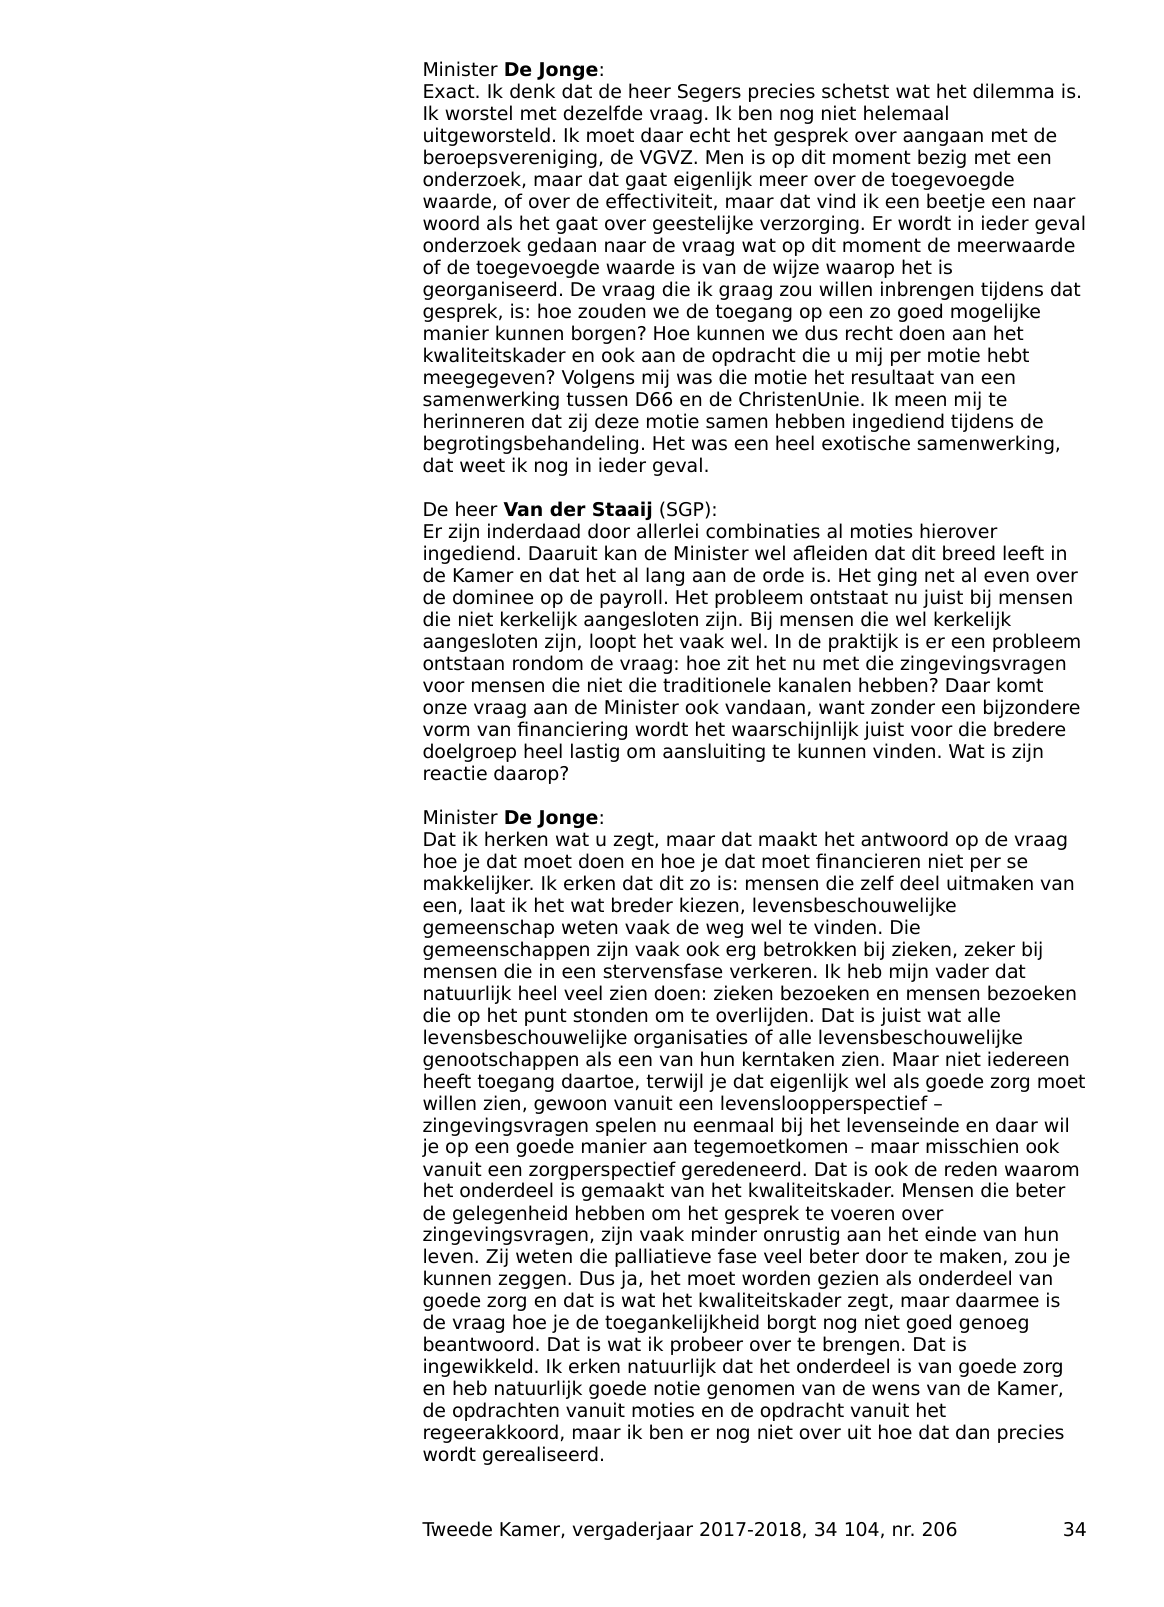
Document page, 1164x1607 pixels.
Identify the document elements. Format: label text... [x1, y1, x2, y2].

text Minister De Jonge: [422, 59, 1087, 81]
text Dat ik herken wat u zegt, maar dat maakt het antwoord op de vraag hoe je dat moet doen en hoe je dat moet financieren niet per se makkelijker. Ik erken dat dit zo is: mensen die zelf deel uitmaken van een, laat ik het wat breder kiezen, levensbeschouwelijke gemeenschap weten vaak de weg wel te vinden. Die gemeenschappen zijn vaak ook erg betrokken bij zieken, zeker bij mensen die in een stervensfase verkeren. Ik heb mijn vader dat natuurlijk heel veel zien doen: zieken bezoeken en mensen bezoeken die op het punt stonden om te overlijden. Dat is juist wat alle levensbeschouwelijke organisaties of alle levensbeschouwelijke genootschappen als een van hun kerntaken zien. Maar niet iedereen heeft toegang daartoe, terwijl je dat eigenlijk wel als goede zorg moet willen zien, gewoon vanuit een levensloopperspectief – zingevingsvragen spelen nu eenmaal bij het levenseinde en daar wil je op een goede manier aan tegemoetkomen – maar misschien ook vanuit een zorgperspectief geredeneerd. Dat is ook de reden waarom het onderdeel is gemaakt van het kwaliteitskader. Mensen die beter de gelegenheid hebben om het gesprek te voeren over zingevingsvragen, zijn vaak minder onrustig aan het einde van hun leven. Zij weten die palliatieve fase veel beter door te maken, zou je kunnen zeggen. Dus ja, het moet worden gezien als onderdeel van goede zorg en dat is wat het kwaliteitskader zegt, maar daarmee is de vraag hoe je de toegankelijkheid borgt nog niet goed genoeg beantwoord. Dat is wat ik probeer over te brengen. Dat is ingewikkeld. Ik erken natuurlijk dat het onderdeel is van goede zorg en heb natuurlijk goede notie genomen van de wens van de Kamer, de opdrachten vanuit moties en de opdracht vanuit het regeerakkoord, maar ik ben er nog niet over uit hoe dat dan precies wordt gerealiseerd. [422, 829, 1087, 1466]
text De heer Van der Staaij (SGP): [422, 499, 1087, 521]
text Exact. Ik denk dat de heer Segers precies schetst wat het dilemma is. Ik worstel met dezelfde vraag. Ik ben nog niet helemaal uitgeworsteld. Ik moet daar echt het gesprek over aangaan met de beroepsvereniging, de VGVZ. Men is op dit moment bezig met een onderzoek, maar dat gaat eigenlijk meer over de toegevoegde waarde, of over de effectiviteit, maar dat vind ik een beetje een naar woord als het gaat over geestelijke verzorging. Er wordt in ieder geval onderzoek gedaan naar de vraag wat op dit moment de meerwaarde of de toegevoegde waarde is van de wijze waarop het is georganiseerd. De vraag die ik graag zou willen inbrengen tijdens dat gesprek, is: hoe zouden we de toegang op een zo goed mogelijke manier kunnen borgen? Hoe kunnen we dus recht doen aan het kwaliteitskader en ook aan de opdracht die u mij per motie hebt meegegeven? Volgens mij was die motie het resultaat van een samenwerking tussen D66 en de ChristenUnie. Ik meen mij te herinneren dat zij deze motie samen hebben ingediend tijdens de begrotingsbehandeling. Het was een heel exotische samenwerking, dat weet ik nog in ieder geval. [422, 81, 1087, 477]
text Minister De Jonge: [422, 807, 1087, 829]
text Er zijn inderdaad door allerlei combinaties al moties hierover ingediend. Daaruit kan de Minister wel afleiden dat dit breed leeft in de Kamer en dat het al lang aan de orde is. Het ging net al even over de dominee op de payroll. Het probleem ontstaat nu juist bij mensen die niet kerkelijk aangesloten zijn. Bij mensen die wel kerkelijk aangesloten zijn, loopt het vaak wel. In de praktijk is er een probleem ontstaan rondom de vraag: hoe zit het nu met die zingevingsvragen voor mensen die niet die traditionele kanalen hebben? Daar komt onze vraag aan de Minister ook vandaan, want zonder een bijzondere vorm van financiering wordt het waarschijnlijk juist voor die bredere doelgroep heel lastig om aansluiting te kunnen vinden. Wat is zijn reactie daarop? [422, 521, 1087, 784]
